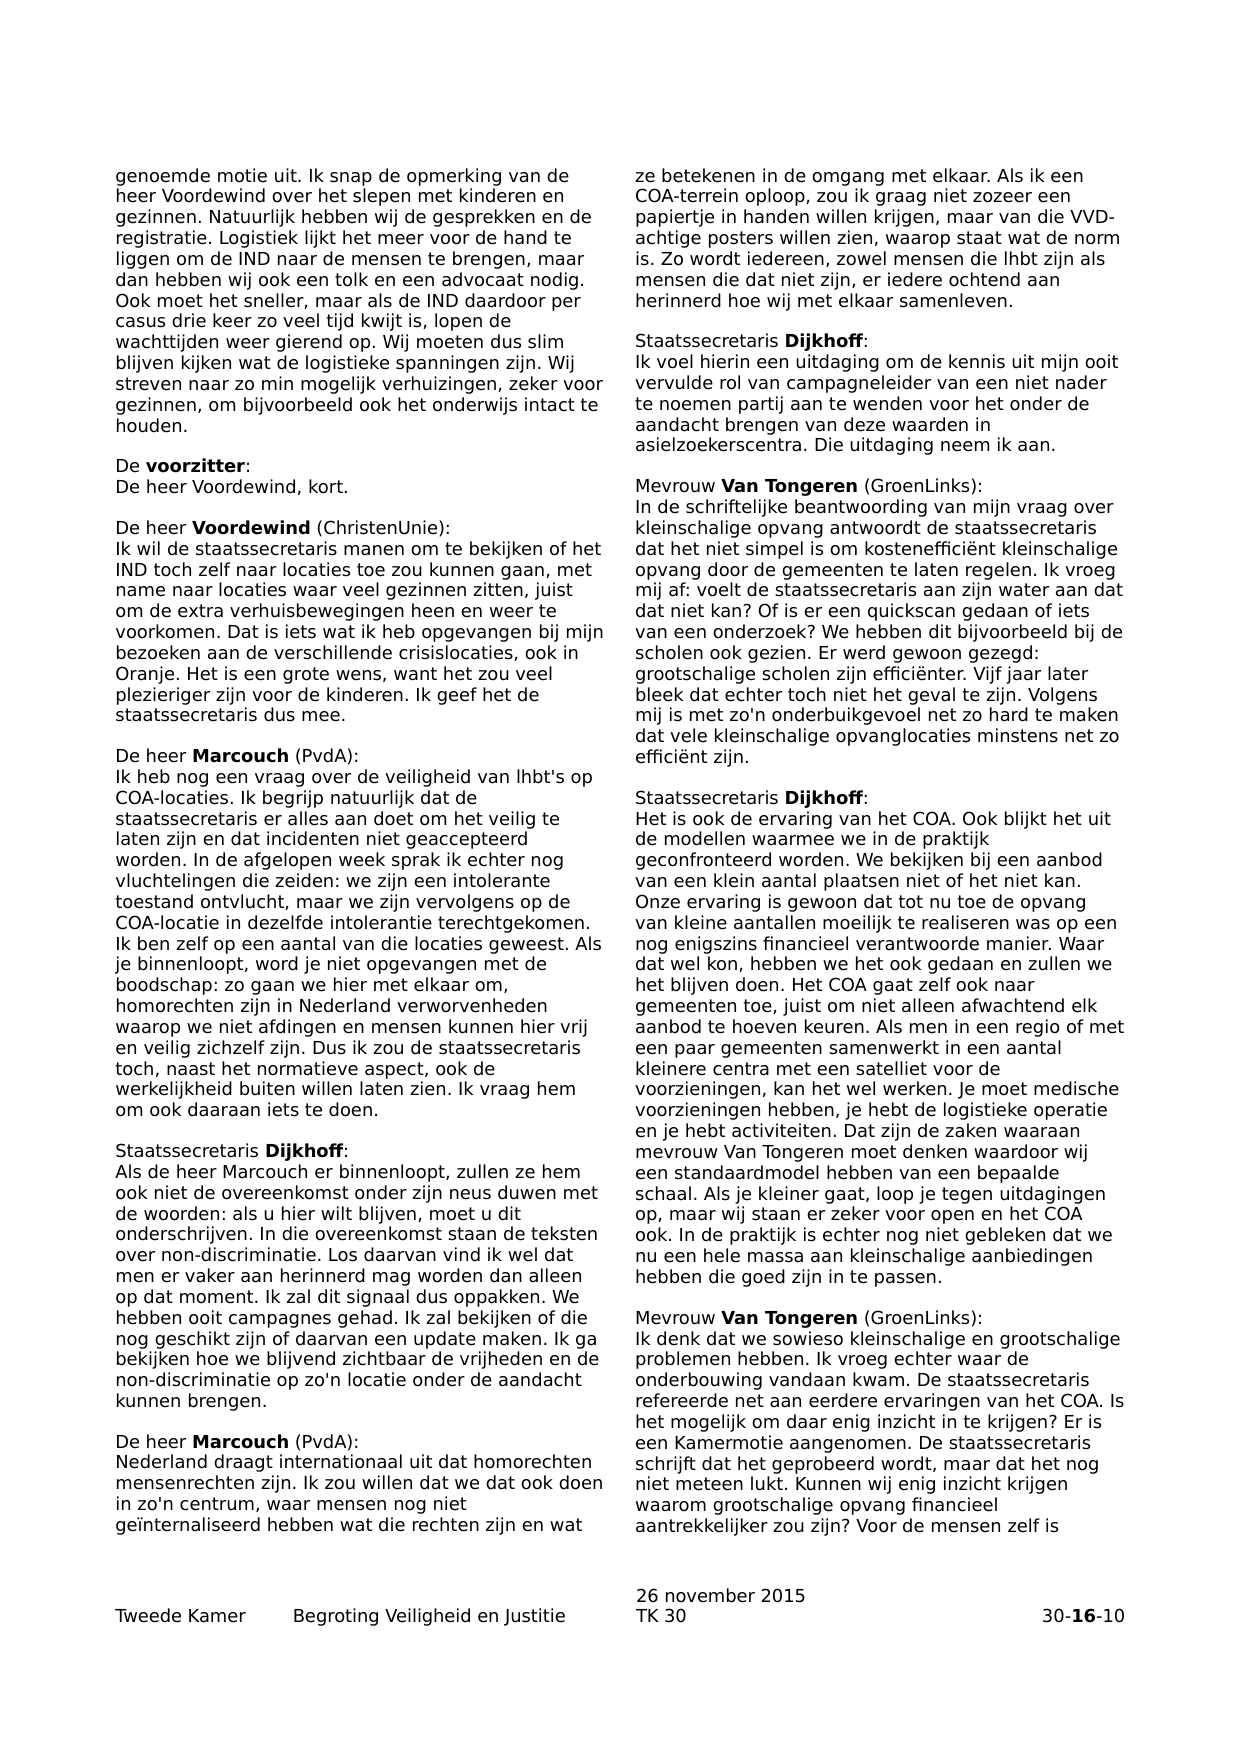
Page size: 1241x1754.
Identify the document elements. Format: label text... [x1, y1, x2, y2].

text Mevrouw Van Tongeren (GroenLinks): [635, 1307, 1125, 1328]
text Ik voel hierin een uitdaging om de kennis uit mijn ooit vervulde rol van campagneleider van een niet nader te noemen partij aan te wenden voor het onder de aandacht brengen van deze waarden in asielzoekerscentra. Die uitdaging neem ik aan. [635, 352, 1125, 456]
text Ik wil de staatssecretaris manen om te bekijken of het IND toch zelf naar locaties toe zou kunnen gaan, met name naar locaties waar veel gezinnen zitten, juist om de extra verhuisbewegingen heen en weer te voorkomen. Dat is iets wat ik heb opgevangen bij mijn bezoeken aan de verschillende crisislocaties, ook in Oranje. Het is een grote wens, want het zou veel plezieriger zijn voor de kinderen. Ik geef het de staatssecretaris dus mee. [115, 538, 605, 726]
text De heer Voordewind, kort. [115, 477, 605, 498]
text Ik denk dat we sowieso kleinschalige en grootschalige problemen hebben. Ik vroeg echter waar de onderbouwing vandaan kwam. De staatssecretaris refereerde net aan eerdere ervaringen van het COA. Is het mogelijk om daar enig inzicht in te krijgen? Er is een Kamermotie aangenomen. De staatssecretaris schrijft dat het geprobeerd wordt, maar dat het nog niet meteen lukt. Kunnen wij enig inzicht krijgen waarom grootschalige opvang financieel aantrekkelijker zou zijn? Voor de mensen zelf is [635, 1328, 1125, 1537]
text De heer Voordewind (ChristenUnie): [115, 518, 605, 538]
text Staatssecretaris Dijkhoff: [115, 1141, 605, 1162]
text Staatssecretaris Dijkhoff: [635, 788, 1125, 808]
text ze betekenen in de omgang met elkaar. Als ik een COA-terrein oploop, zou ik graag niet zozeer een papiertje in handen willen krijgen, maar van die VVD-achtige posters willen zien, waarop staat wat de norm is. Zo wordt iedereen, zowel mensen die lhbt zijn als mensen die dat niet zijn, er iedere ochtend aan herinnerd hoe wij met elkaar samenleven. [635, 165, 1125, 311]
text genoemde motie uit. Ik snap de opmerking van de heer Voordewind over het slepen met kinderen en gezinnen. Natuurlijk hebben wij de gesprekken en de registratie. Logistiek lijkt het meer voor de hand te liggen om de IND naar de mensen te brengen, maar dan hebben wij ook een tolk en een advocaat nodig. Ook moet het sneller, maar als de IND daardoor per casus drie keer zo veel tijd kwijt is, lopen de wachttijden weer gierend op. Wij moeten dus slim blijven kijken wat de logistieke spanningen zijn. Wij streven naar zo min mogelijk verhuizingen, zeker voor gezinnen, om bijvoorbeeld ook het onderwijs intact te houden. [115, 165, 605, 436]
text Als de heer Marcouch er binnenloopt, zullen ze hem ook niet de overeenkomst onder zijn neus duwen met de woorden: als u hier wilt blijven, moet u dit onderschrijven. In die overeenkomst staan de teksten over non-discriminatie. Los daarvan vind ik wel dat men er vaker aan herinnerd mag worden dan alleen op dat moment. Ik zal dit signaal dus oppakken. We hebben ooit campagnes gehad. Ik zal bekijken of die nog geschikt zijn of daarvan een update maken. Ik ga bekijken hoe we blijvend zichtbaar de vrijheden en de non-discriminatie op zo'n locatie onder de aandacht kunnen brengen. [115, 1162, 605, 1412]
text De heer Marcouch (PvdA): [115, 1432, 605, 1452]
text Nederland draagt internationaal uit dat homorechten mensenrechten zijn. Ik zou willen dat we dat ook doen in zo'n centrum, waar mensen nog niet geïnternaliseerd hebben wat die rechten zijn en wat [115, 1452, 605, 1536]
text Het is ook de ervaring van het COA. Ook blijkt het uit de modellen waarmee we in de praktijk geconfronteerd worden. We bekijken bij een aanbod van een klein aantal plaatsen niet of het niet kan. Onze ervaring is gewoon dat tot nu toe de opvang van kleine aantallen moeilijk te realiseren was op een nog enigszins financieel verantwoorde manier. Waar dat wel kon, hebben we het ook gedaan en zullen we het blijven doen. Het COA gaat zelf ook naar gemeenten toe, juist om niet alleen afwachtend elk aanbod te hoeven keuren. Als men in een regio of met een paar gemeenten samenwerkt in een aantal kleinere centra met een satelliet voor de voorzieningen, kan het wel werken. Je moet medische voorzieningen hebben, je hebt de logistieke operatie en je hebt activiteiten. Dat zijn de zaken waaraan mevrouw Van Tongeren moet denken waardoor wij een standaardmodel hebben van een bepaalde schaal. Als je kleiner gaat, loop je tegen uitdagingen op, maar wij staan er zeker voor open en het COA ook. In de praktijk is echter nog niet gebleken dat we nu een hele massa aan kleinschalige aanbiedingen hebben die goed zijn in te passen. [635, 808, 1125, 1287]
text De heer Marcouch (PvdA): [115, 746, 605, 767]
text Mevrouw Van Tongeren (GroenLinks): [635, 476, 1125, 497]
text De voorzitter: [115, 456, 605, 477]
text Ik heb nog een vraag over de veiligheid van lhbt's op COA-locaties. Ik begrijp natuurlijk dat de staatssecretaris er alles aan doet om het veilig te laten zijn en dat incidenten niet geaccepteerd worden. In de afgelopen week sprak ik echter nog vluchtelingen die zeiden: we zijn een intolerante toestand ontvlucht, maar we zijn vervolgens op de COA-locatie in dezelfde intolerantie terechtgekomen. Ik ben zelf op een aantal van die locaties geweest. Als je binnenloopt, word je niet opgevangen met de boodschap: zo gaan we hier met elkaar om, homorechten zijn in Nederland verworvenheden waarop we niet afdingen en mensen kunnen hier vrij en veilig zichzelf zijn. Dus ik zou de staatssecretaris toch, naast het normatieve aspect, ook de werkelijkheid buiten willen laten zien. Ik vraag hem om ook daaraan iets te doen. [115, 767, 605, 1121]
text In de schriftelijke beantwoording van mijn vraag over kleinschalige opvang antwoordt de staatssecretaris dat het niet simpel is om kostenefficiënt kleinschalige opvang door de gemeenten te laten regelen. Ik vroeg mij af: voelt de staatssecretaris aan zijn water aan dat dat niet kan? Of is er een quickscan gedaan of iets van een onderzoek? We hebben dit bijvoorbeeld bij de scholen ook gezien. Er werd gewoon gezegd: grootschalige scholen zijn efficiënter. Vijf jaar later bleek dat echter toch niet het geval te zijn. Volgens mij is met zo'n onderbuikgevoel net zo hard te maken dat vele kleinschalige opvanglocaties minstens net zo efficiënt zijn. [635, 497, 1125, 768]
text Staatssecretaris Dijkhoff: [635, 331, 1125, 352]
